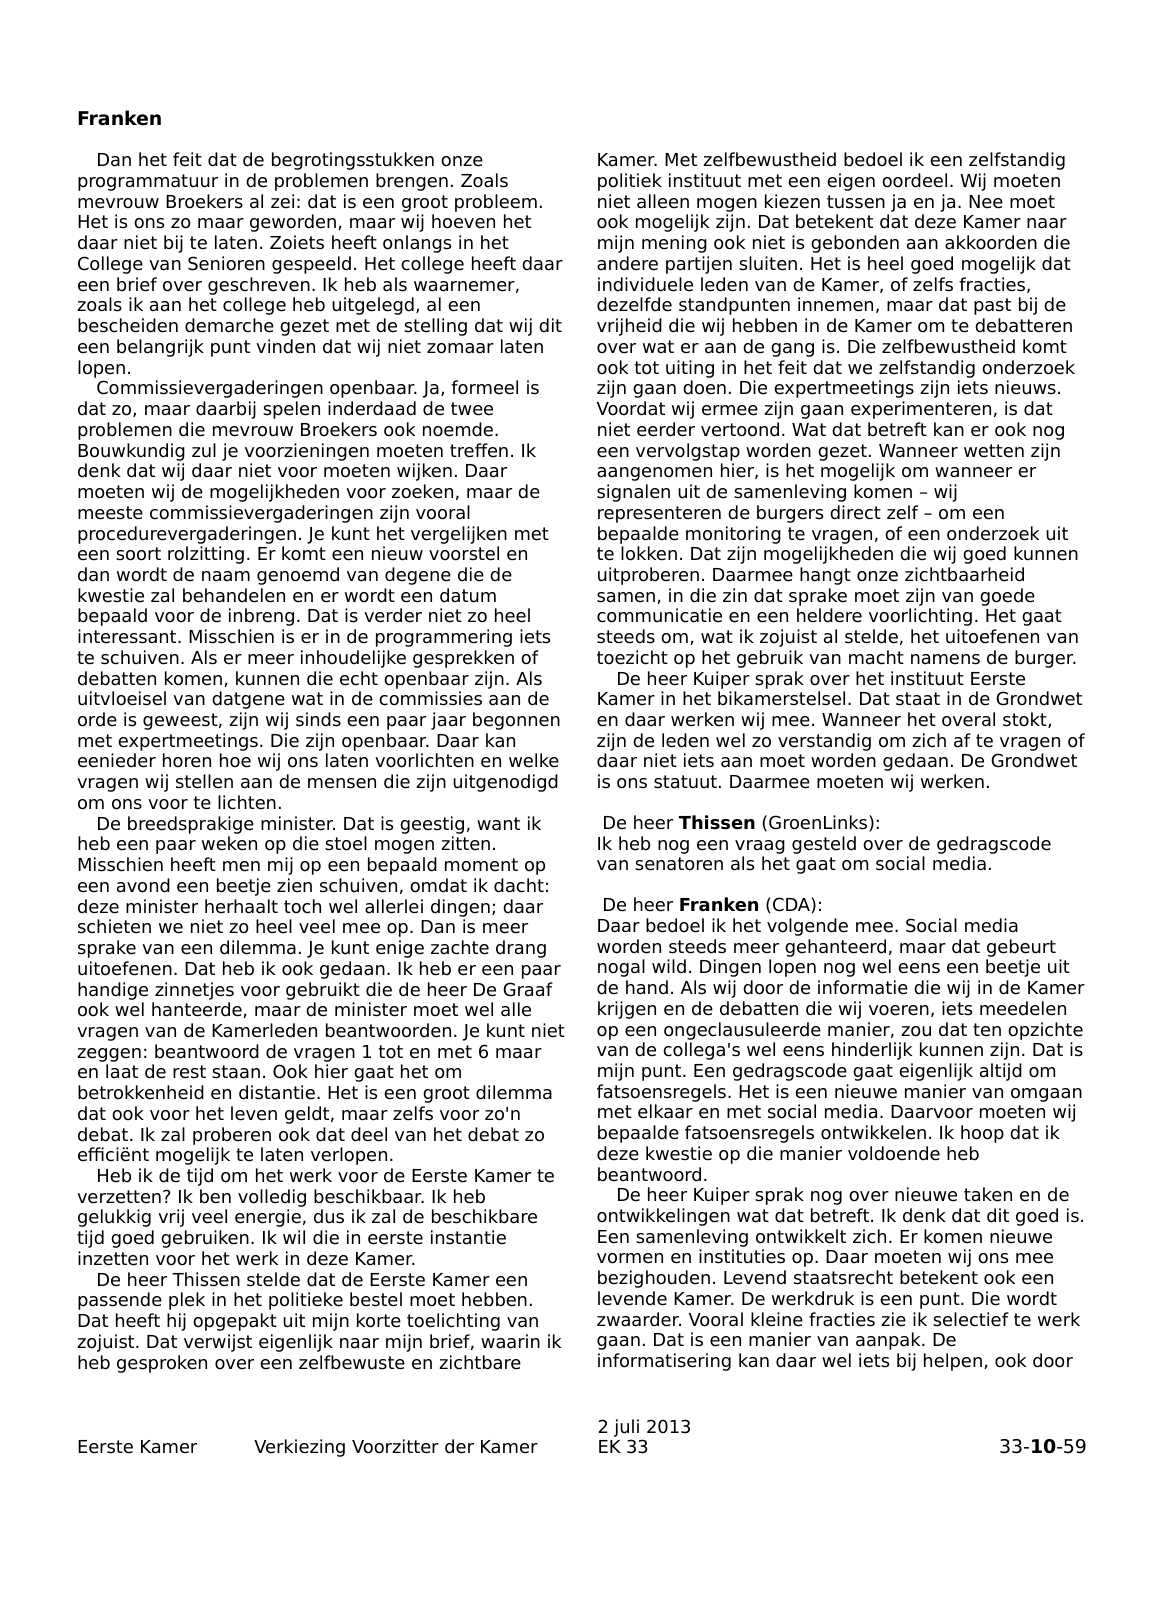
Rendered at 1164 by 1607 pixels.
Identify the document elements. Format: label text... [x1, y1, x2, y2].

text De heer Kuiper sprak over het instituut Eerste Kamer in het bikamerstelsel. Dat staat in de Grondwet en daar werken wij mee. Wanneer het overal stokt, zijn de leden wel zo verstandig om zich af te vragen of daar niet iets aan moet worden gedaan. De Grondwet is ons statuut. Daarmee moeten wij werken. [596, 668, 1087, 793]
text De heer Thissen stelde dat de Eerste Kamer een passende plek in het politieke bestel moet hebben. Dat heeft hij opgepakt uit mijn korte toelichting van zojuist. Dat verwijst eigenlijk naar mijn brief, waarin ik heb gesproken over een zelfbewuste en zichtbare [77, 1269, 567, 1373]
text Commissievergaderingen openbaar. Ja, formeel is dat zo, maar daarbij spelen inderdaad de twee problemen die mevrouw Broekers ook noemde. Bouwkundig zul je voorzieningen moeten treffen. Ik denk dat wij daar niet voor moeten wijken. Daar moeten wij de mogelijkheden voor zoeken, maar de meeste commissievergaderingen zijn vooral procedurevergaderingen. Je kunt het vergelijken met een soort rolzitting. Er komt een nieuw voorstel en dan wordt de naam genoemd van degene die de kwestie zal behandelen en er wordt een datum bepaald voor de inbreng. Dat is verder niet zo heel interessant. Misschien is er in de programmering iets te schuiven. Als er meer inhoudelijke gesprekken of debatten komen, kunnen die echt openbaar zijn. Als uitvloeisel van datgene wat in de commissies aan de orde is geweest, zijn wij sinds een paar jaar begonnen met expertmeetings. Die zijn openbaar. Daar kan eenieder horen hoe wij ons laten voorlichten en welke vragen wij stellen aan de mensen die zijn uitgenodigd om ons voor te lichten. [77, 378, 567, 813]
text Ik heb nog een vraag gesteld over de gedragscode van senatoren als het gaat om social media. [596, 833, 1087, 875]
text De breedsprakige minister. Dat is geestig, want ik heb een paar weken op die stoel mogen zitten. Misschien heeft men mij op een bepaald moment op een avond een beetje zien schuiven, omdat ik dacht: deze minister herhaalt toch wel allerlei dingen; daar schieten we niet zo heel veel mee op. Dan is meer sprake van een dilemma. Je kunt enige zachte drang uitoefenen. Dat heb ik ook gedaan. Ik heb er een paar handige zinnetjes voor gebruikt die de heer De Graaf ook wel hanteerde, maar de minister moet wel alle vragen van de Kamerleden beantwoorden. Je kunt niet zeggen: beantwoord de vragen 1 tot en met 6 maar en laat de rest staan. Ook hier gaat het om betrokkenheid en distantie. Het is een groot dilemma dat ook voor het leven geldt, maar zelfs voor zo'n debat. Ik zal proberen ook dat deel van het debat zo efficiënt mogelijk te laten verlopen. [77, 813, 567, 1166]
text Daar bedoel ik het volgende mee. Social media worden steeds meer gehanteerd, maar dat gebeurt nogal wild. Dingen lopen nog wel eens een beetje uit de hand. Als wij door de informatie die wij in de Kamer krijgen en de debatten die wij voeren, iets meedelen op een ongeclausuleerde manier, zou dat ten opzichte van de collega's wel eens hinderlijk kunnen zijn. Dat is mijn punt. Een gedragscode gaat eigenlijk altijd om fatsoensregels. Het is een nieuwe manier van omgaan met elkaar en met social media. Daarvoor moeten wij bepaalde fatsoensregels ontwikkelen. Ik hoop dat ik deze kwestie op die manier voldoende heb beantwoord. [596, 916, 1087, 1185]
text Kamer. Met zelfbewustheid bedoel ik een zelfstandig politiek instituut met een eigen oordeel. Wij moeten niet alleen mogen kiezen tussen ja en ja. Nee moet ook mogelijk zijn. Dat betekent dat deze Kamer naar mijn mening ook niet is gebonden aan akkoorden die andere partijen sluiten. Het is heel goed mogelijk dat individuele leden van de Kamer, of zelfs fracties, dezelfde standpunten innemen, maar dat past bij de vrijheid die wij hebben in de Kamer om te debatteren over wat er aan de gang is. Die zelfbewustheid komt ook tot uiting in het feit dat we zelfstandig onderzoek zijn gaan doen. Die expertmeetings zijn iets nieuws. Voordat wij ermee zijn gaan experimenteren, is dat niet eerder vertoond. Wat dat betreft kan er ook nog een vervolgstap worden gezet. Wanneer wetten zijn aangenomen hier, is het mogelijk om wanneer er signalen uit de samenleving komen – wij representeren de burgers direct zelf – om een bepaalde monitoring te vragen, of een onderzoek uit te lokken. Dat zijn mogelijkheden die wij goed kunnen uitproberen. Daarmee hangt onze zichtbaarheid samen, in die zin dat sprake moet zijn van goede communicatie en een heldere voorlichting. Het gaat steeds om, wat ik zojuist al stelde, het uitoefenen van toezicht op het gebruik van macht namens de burger. [596, 150, 1087, 668]
text De heer Franken (CDA): [596, 895, 1087, 916]
text Dan het feit dat de begrotingsstukken onze programmatuur in de problemen brengen. Zoals mevrouw Broekers al zei: dat is een groot probleem. Het is ons zo maar geworden, maar wij hoeven het daar niet bij te laten. Zoiets heeft onlangs in het College van Senioren gespeeld. Het college heeft daar een brief over geschreven. Ik heb als waarnemer, zoals ik aan het college heb uitgelegd, al een bescheiden demarche gezet met de stelling dat wij dit een belangrijk punt vinden dat wij niet zomaar laten lopen. [77, 150, 567, 378]
text Heb ik de tijd om het werk voor de Eerste Kamer te verzetten? Ik ben volledig beschikbaar. Ik heb gelukkig vrij veel energie, dus ik zal de beschikbare tijd goed gebruiken. Ik wil die in eerste instantie inzetten voor het werk in deze Kamer. [77, 1166, 567, 1269]
text De heer Thissen (GroenLinks): [596, 813, 1087, 833]
text De heer Kuiper sprak nog over nieuwe taken en de ontwikkelingen wat dat betreft. Ik denk dat dit goed is. Een samenleving ontwikkelt zich. Er komen nieuwe vormen en instituties op. Daar moeten wij ons mee bezighouden. Levend staatsrecht betekent ook een levende Kamer. De werkdruk is een punt. Die wordt zwaarder. Vooral kleine fracties zie ik selectief te werk gaan. Dat is een manier van aanpak. De informatisering kan daar wel iets bij helpen, ook door [596, 1185, 1087, 1372]
